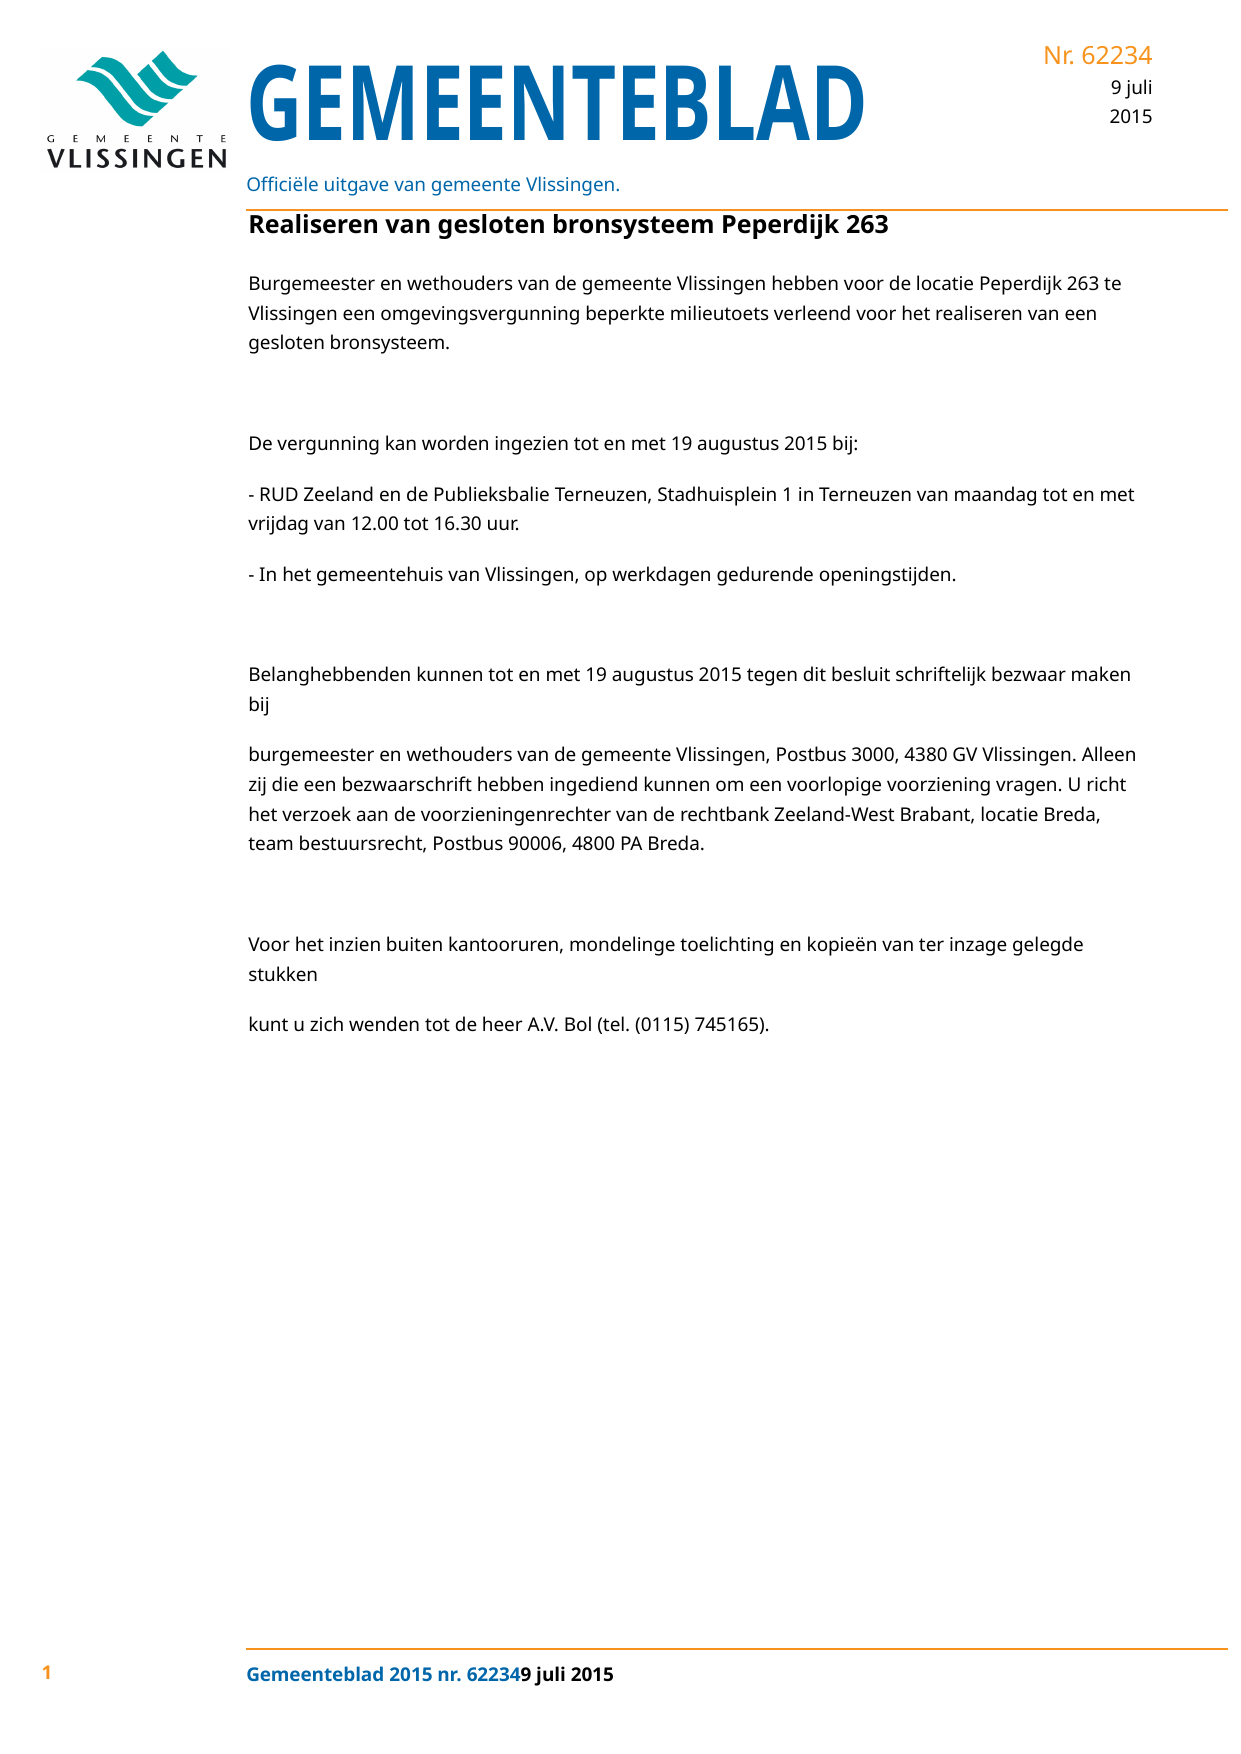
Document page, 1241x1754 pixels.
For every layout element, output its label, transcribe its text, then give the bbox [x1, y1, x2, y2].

text Burgemeester en wethouders van de gemeente Vlissingen hebben voor de locatie Peperdijk 263 te Vlissingen een omgevingsvergunning beperkte milieutoets verleend voor het realiseren van een gesloten bronsysteem. [248, 270, 1152, 355]
text Belanghebbenden kunnen tot en met 19 augustus 2015 tegen dit besluit schriftelijk bezwaar maken bij [248, 662, 1152, 717]
text Voor het inzien buiten kantooruren, mondelinge toelichting en kopieën van ter inzage gelegde stukken [248, 931, 1152, 986]
text Realiseren van gesloten bronsysteem Peperdijk 263 [248, 211, 1152, 241]
text - In het gemeentehuis van Vlissingen, op werkdagen gedurende openingstijden. [248, 561, 1152, 586]
text kunt u zich wenden tot de heer A.V. Bol (tel. (0115) 745165). [248, 1011, 1152, 1037]
text - RUD Zeeland en de Publieksbalie Terneuzen, Stadhuisplein 1 in Terneuzen van maandag tot en met vrijdag van 12.00 tot 16.30 uur. [248, 481, 1152, 536]
text De vergunning kan worden ingezien tot en met 19 augustus 2015 bij: [248, 430, 1152, 456]
text burgemeester en wethouders van de gemeente Vlissingen, Postbus 3000, 4380 GV Vlissingen. Alleen zij die een bezwaarschrift hebben ingediend kunnen om een voorlopige voorziening vragen. U richt het verzoek aan de voorzieningenrechter van de rechtbank Zeeland-West Brabant, locatie Breda, team bestuursrecht, Postbus 90006, 4800 PA Breda. [248, 742, 1152, 856]
picture [41, 47, 231, 172]
